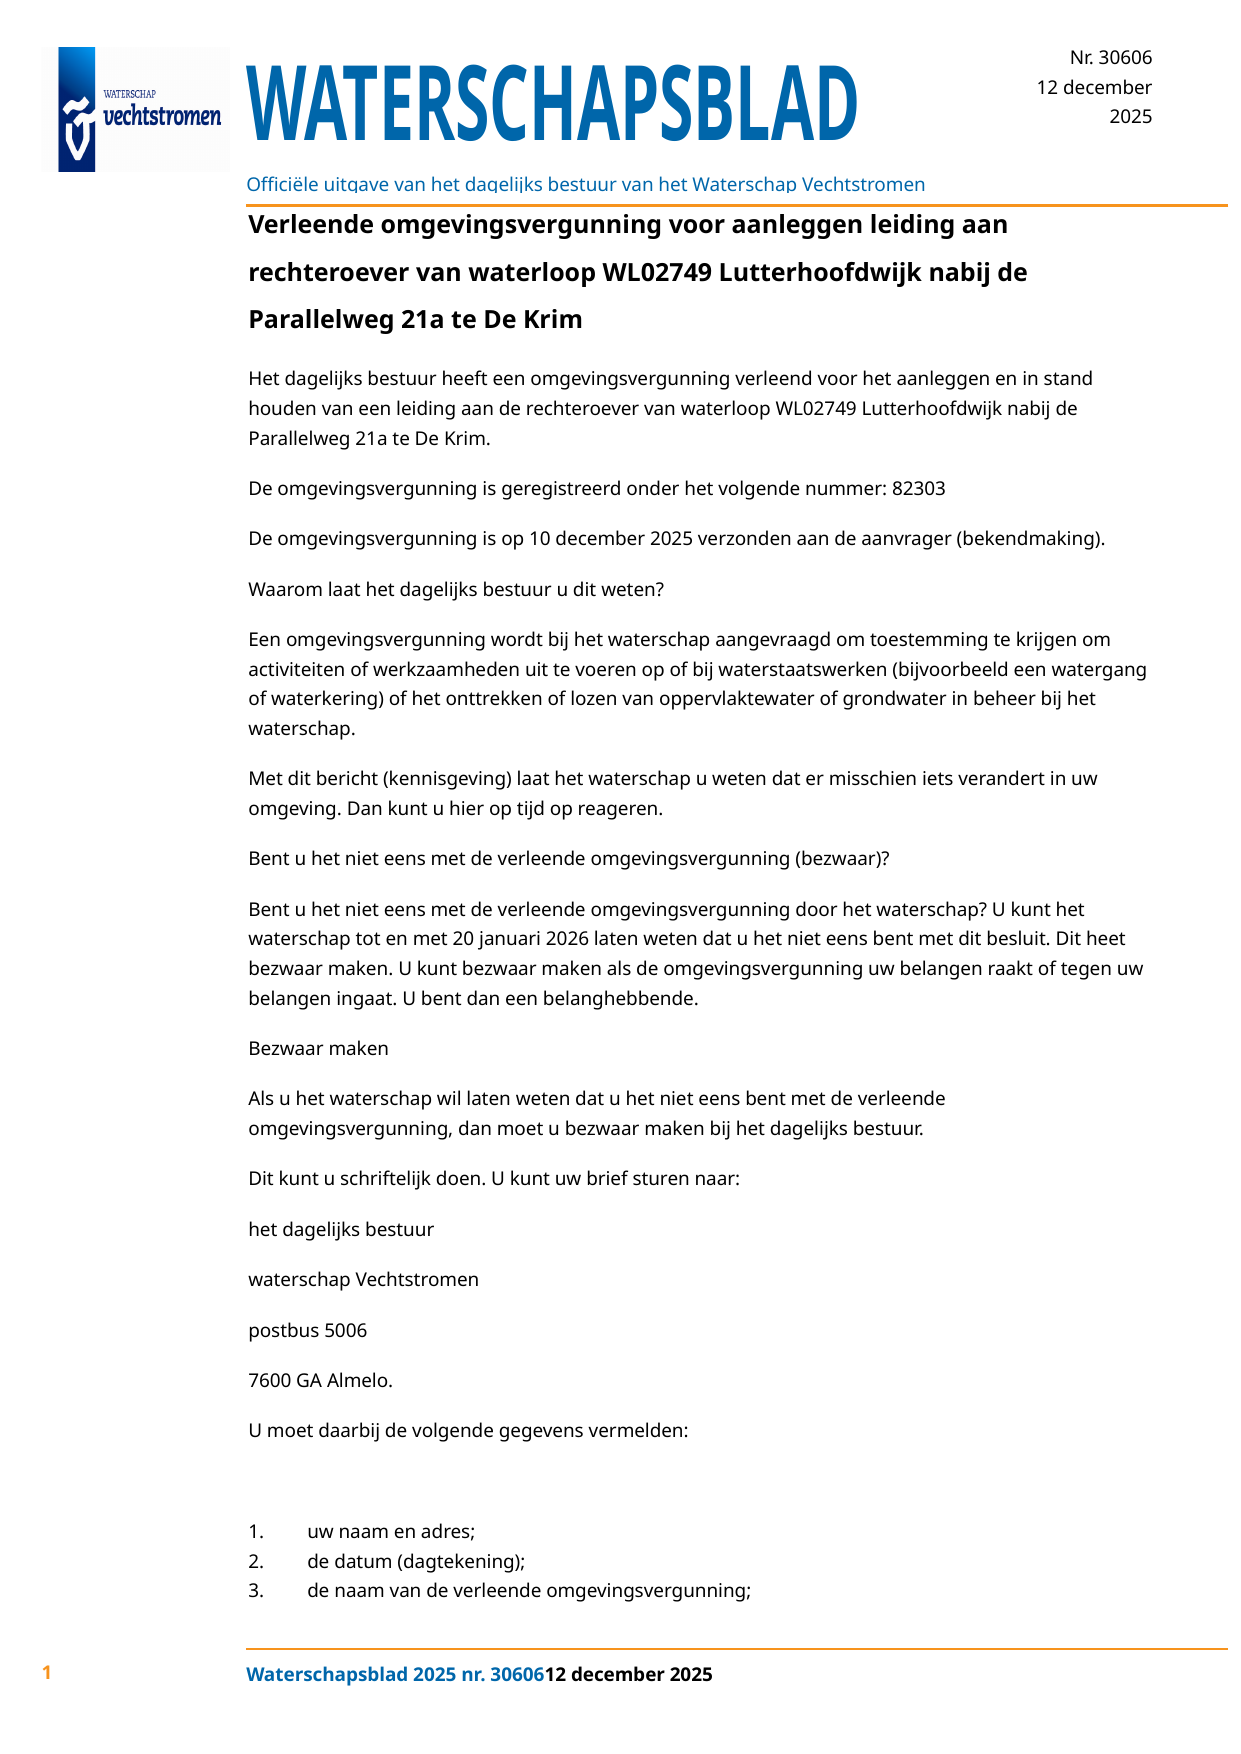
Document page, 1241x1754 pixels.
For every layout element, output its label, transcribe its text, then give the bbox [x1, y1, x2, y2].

text Bent u het niet eens met de verleende omgevingsvergunning door het waterschap? U kunt het waterschap tot en met 20 januari 2026 laten weten dat u het niet eens bent met dit besluit. Dit heet bezwaar maken. U kunt bezwaar maken als de omgevingsvergunning uw belangen raakt of tegen uw belangen ingaat. U bent dan een belanghebbende. [248, 896, 1152, 1010]
text postbus 5006 [248, 1317, 1152, 1342]
list uw naam en adres; [248, 1518, 1152, 1544]
text Het dagelijks bestuur heeft een omgevingsvergunning verleend voor het aanleggen en in stand houden van een leiding aan de rechteroever van waterloop WL02749 Lutterhoofdwijk nabij de Parallelweg 21a te De Krim. [248, 366, 1152, 450]
text Waarom laat het dagelijks bestuur u dit weten? [248, 576, 1152, 602]
text Als u het waterschap wil laten weten dat u het niet eens bent met de verleende omgevingsvergunning, dan moet u bezwaar maken bij het dagelijks bestuur. [248, 1086, 1152, 1141]
text Bent u het niet eens met de verleende omgevingsvergunning (bezwaar)? [248, 846, 1152, 871]
text Verleende omgevingsvergunning voor aanleggen leiding aan rechteroever van waterloop WL02749 Lutterhoofdwijk nabij de Parallelweg 21a te De Krim [248, 207, 1152, 336]
list de datum (dagtekening); [248, 1548, 1152, 1574]
text Met dit bericht (kennisgeving) laat het waterschap u weten dat er misschien iets verandert in uw omgeving. Dan kunt u hier op tijd op reageren. [248, 766, 1152, 821]
text Een omgevingsvergunning wordt bij het waterschap aangevraagd om toestemming te krijgen om activiteiten of werkzaamheden uit te voeren op of bij waterstaatswerken (bijvoorbeeld een watergang of waterkering) of het onttrekken of lozen van oppervlaktewater of grondwater in beheer bij het waterschap. [248, 626, 1152, 741]
text Bezwaar maken [248, 1035, 1152, 1061]
picture [41, 47, 231, 172]
text 7600 GA Almelo. [248, 1367, 1152, 1393]
text waterschap Vechtstromen [248, 1266, 1152, 1292]
text De omgevingsvergunning is geregistreerd onder het volgende nummer: 82303 [248, 475, 1152, 501]
text De omgevingsvergunning is op 10 december 2025 verzonden aan de aanvrager (bekendmaking). [248, 526, 1152, 551]
text U moet daarbij de volgende gegevens vermelden: [248, 1418, 1152, 1443]
list de naam van de verleende omgevingsvergunning; [248, 1578, 1152, 1603]
text het dagelijks bestuur [248, 1216, 1152, 1242]
text Dit kunt u schriftelijk doen. U kunt uw brief sturen naar: [248, 1166, 1152, 1191]
